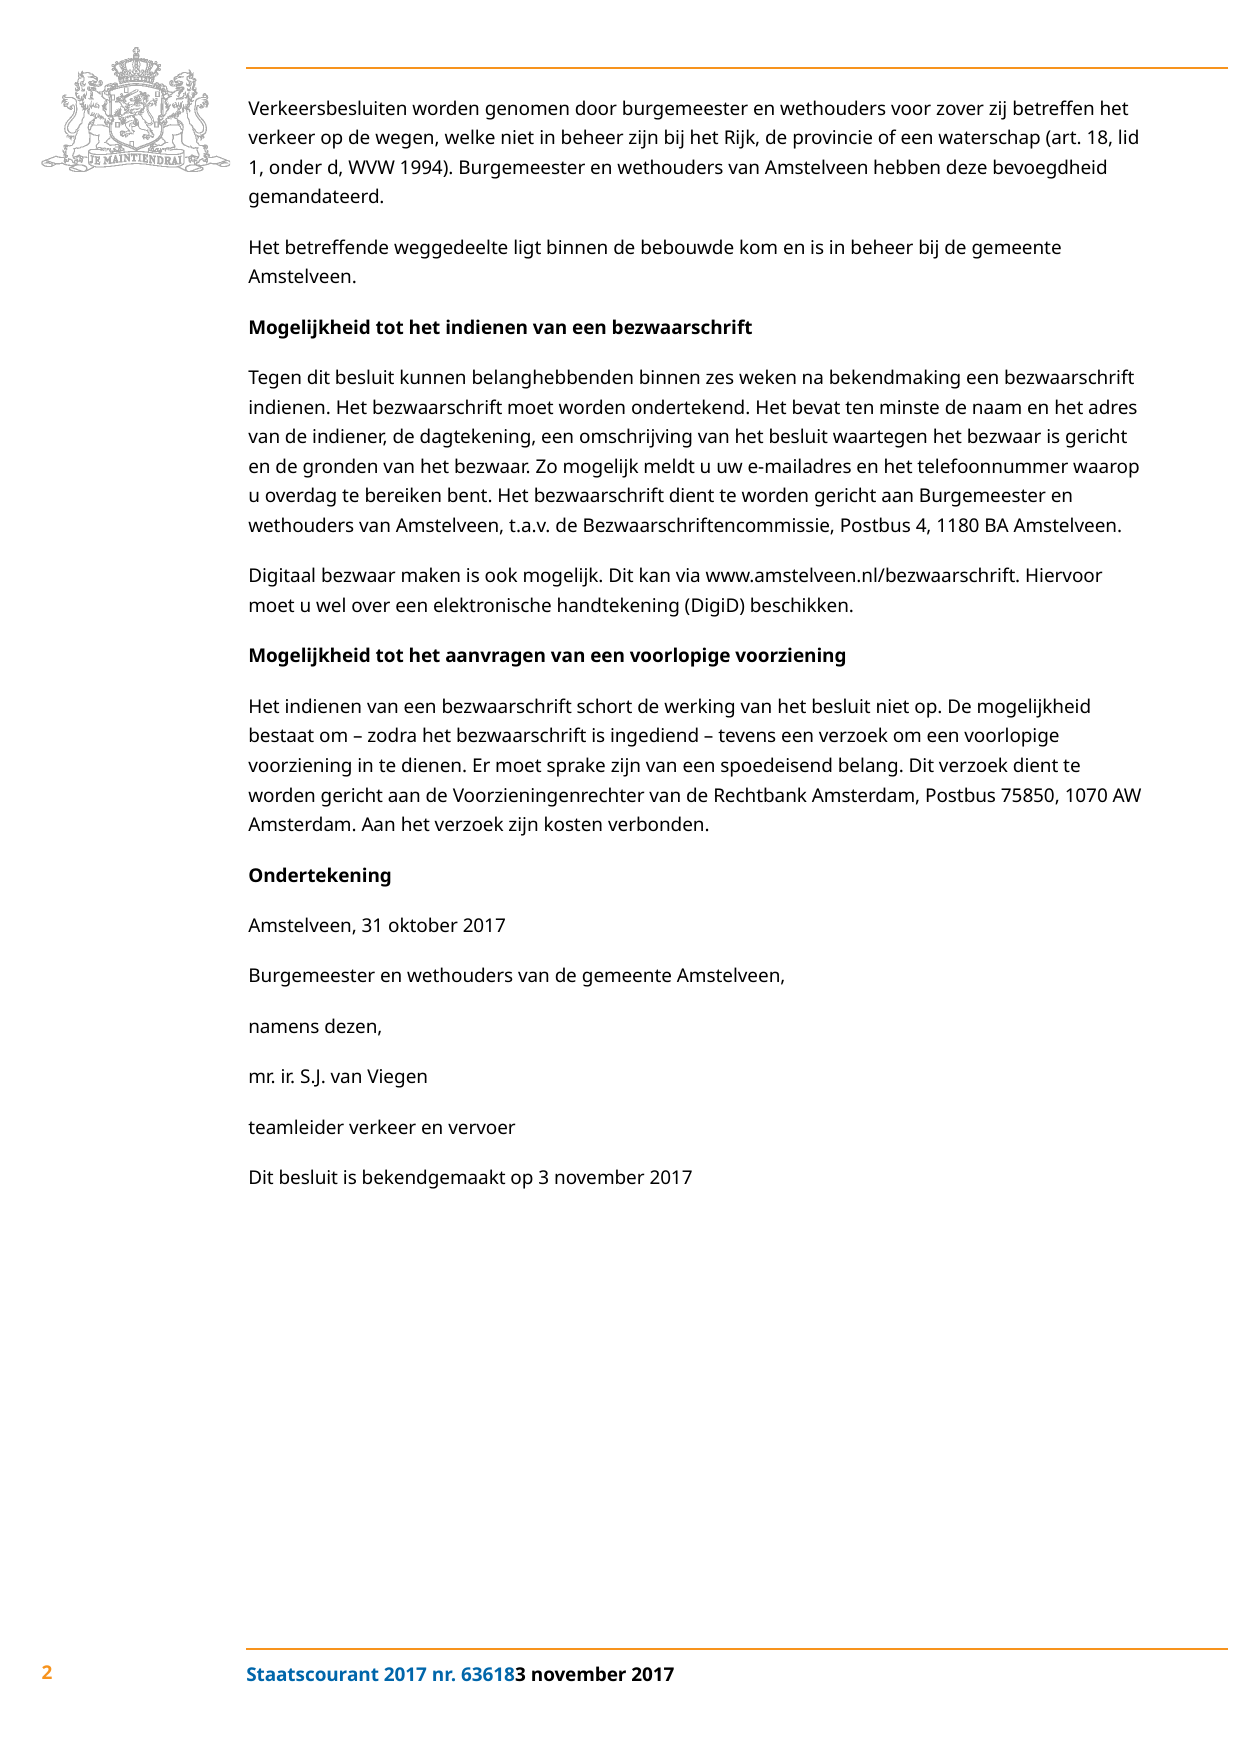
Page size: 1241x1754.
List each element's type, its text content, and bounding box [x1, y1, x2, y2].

text Het indienen van een bezwaarschrift schort de werking van het besluit niet op. De mogelijkheid bestaat om – zodra het bezwaarschrift is ingediend – tevens een verzoek om een voorlopige voorziening in te dienen. Er moet sprake zijn van een spoedeisend belang. Dit verzoek dient te worden gericht aan de Voorzieningenrechter van de Rechtbank Amsterdam, Postbus 75850, 1070 AW Amsterdam. Aan het verzoek zijn kosten verbonden. [248, 693, 1152, 837]
text Dit besluit is bekendgemaakt op 3 november 2017 [248, 1164, 1152, 1190]
text Verkeersbesluiten worden genomen door burgemeester en wethouders voor zover zij betreffen het verkeer op de wegen, welke niet in beheer zijn bij het Rijk, de provincie of een waterschap (art. 18, lid 1, onder d, WVW 1994). Burgemeester en wethouders van Amstelveen hebben deze bevoegdheid gemandateerd. [248, 95, 1152, 209]
text namens dezen, [248, 1013, 1152, 1039]
text Het betreffende weggedeelte ligt binnen de bebouwde kom en is in beheer bij de gemeente Amstelveen. [248, 234, 1152, 289]
text Mogelijkheid tot het aanvragen van een voorlopige voorziening [248, 643, 1152, 668]
text Tegen dit besluit kunnen belanghebbenden binnen zes weken na bekendmaking een bezwaarschrift indienen. Het bezwaarschrift moet worden ondertekend. Het bevat ten minste de naam en het adres van de indiener, de dagtekening, een omschrijving van het besluit waartegen het bezwaar is gericht en de gronden van het bezwaar. Zo mogelijk meldt u uw e-mailadres en het telefoonnummer waarop u overdag te bereiken bent. Het bezwaarschrift dient te worden gericht aan Burgemeester en wethouders van Amstelveen, t.a.v. de Bezwaarschriftencommissie, Postbus 4, 1180 BA Amstelveen. [248, 364, 1152, 538]
text Burgemeester en wethouders van de gemeente Amstelveen, [248, 963, 1152, 988]
text Digitaal bezwaar maken is ook mogelijk. Dit kan via www.amstelveen.nl/bezwaarschrift. Hiervoor moet u wel over een elektronische handtekening (DigiD) beschikken. [248, 563, 1152, 618]
picture [41, 47, 231, 172]
text Ondertekening [248, 862, 1152, 888]
text teamleider verkeer en vervoer [248, 1114, 1152, 1140]
text Mogelijkheid tot het indienen van een bezwaarschrift [248, 314, 1152, 340]
text Amstelveen, 31 oktober 2017 [248, 912, 1152, 938]
text mr. ir. S.J. van Viegen [248, 1063, 1152, 1089]
